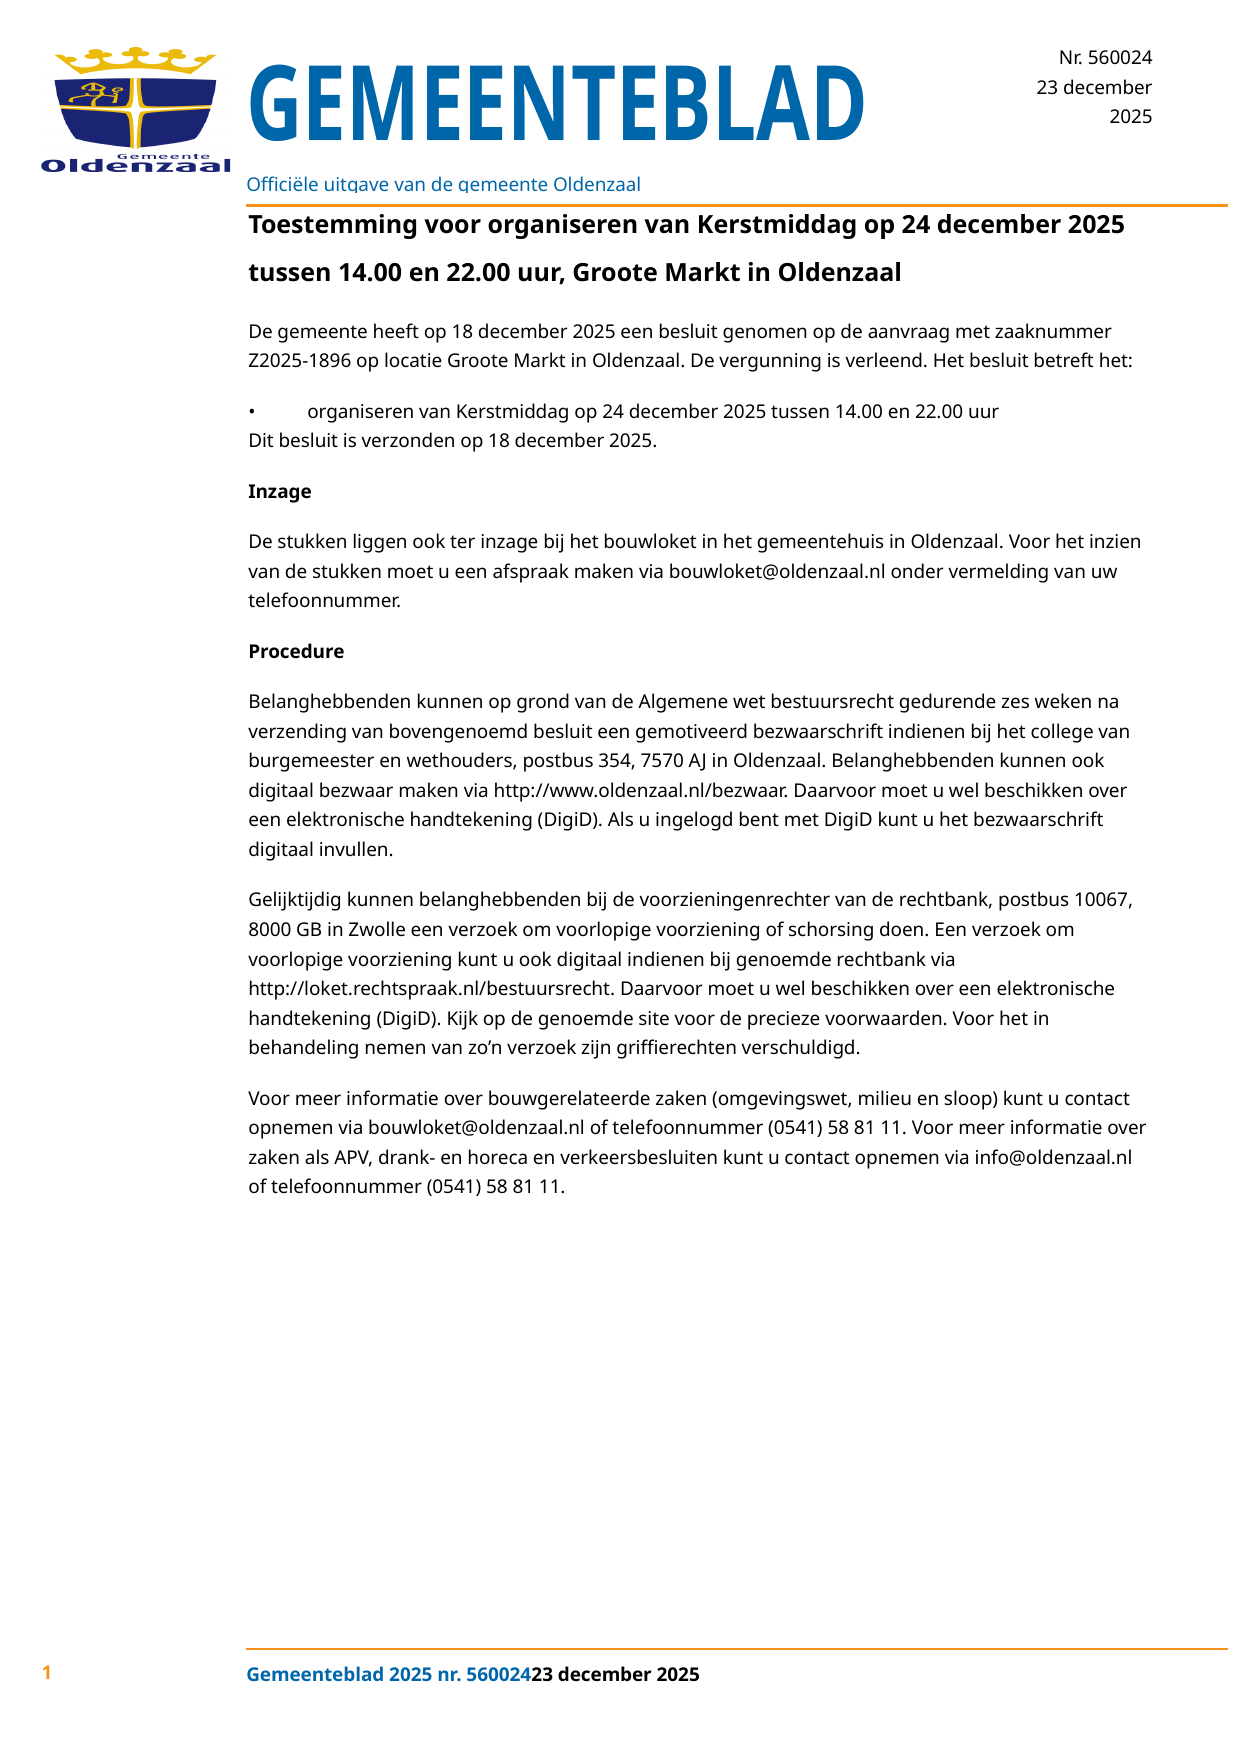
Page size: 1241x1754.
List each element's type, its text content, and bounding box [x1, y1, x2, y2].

text Inzage [248, 478, 1152, 504]
text Dit besluit is verzonden op 18 december 2025. [248, 427, 1152, 453]
text Procedure [248, 638, 1152, 664]
picture [41, 47, 231, 172]
text Gelijktijdig kunnen belanghebbenden bij de voorzieningenrechter van de rechtbank, postbus 10067, 8000 GB in Zwolle een verzoek om voorlopige voorziening of schorsing doen. Een verzoek om voorlopige voorziening kunt u ook digitaal indienen bij genoemde rechtbank via http://loket.rechtspraak.nl/bestuursrecht. Daarvoor moet u wel beschikken over een elektronische handtekening (DigiD). Kijk op de genoemde site voor de precieze voorwaarden. Voor het in behandeling nemen van zo’n verzoek zijn griffierechten verschuldigd. [248, 887, 1152, 1060]
text Belanghebbenden kunnen op grond van de Algemene wet bestuursrecht gedurende zes weken na verzending van bovengenoemd besluit een gemotiveerd bezwaarschrift indienen bij het college van burgemeester en wethouders, postbus 354, 7570 AJ in Oldenzaal. Belanghebbenden kunnen ook digitaal bezwaar maken via http://www.oldenzaal.nl/bezwaar. Daarvoor moet u wel beschikken over een elektronische handtekening (DigiD). Als u ingelogd bent met DigiD kunt u het bezwaarschrift digitaal invullen. [248, 688, 1152, 862]
text Toestemming voor organiseren van Kerstmiddag op 24 december 2025 tussen 14.00 en 22.00 uur, Groote Markt in Oldenzaal [248, 207, 1152, 288]
text De stukken liggen ook ter inzage bij het bouwloket in het gemeentehuis in Oldenzaal. Voor het inzien van de stukken moet u een afspraak maken via bouwloket@oldenzaal.nl onder vermelding van uw telefoonnummer. [248, 528, 1152, 613]
text Voor meer informatie over bouwgerelateerde zaken (omgevingswet, milieu en sloop) kunt u contact opnemen via bouwloket@oldenzaal.nl of telefoonnummer (0541) 58 81 11. Voor meer informatie over zaken als APV, drank- en horeca en verkeersbesluiten kunt u contact opnemen via info@oldenzaal.nl of telefoonnummer (0541) 58 81 11. [248, 1085, 1152, 1199]
text De gemeente heeft op 18 december 2025 een besluit genomen op de aanvraag met zaaknummer Z2025-1896 op locatie Groote Markt in Oldenzaal. De vergunning is verleend. Het besluit betreft het: [248, 318, 1152, 373]
list organiseren van Kerstmiddag op 24 december 2025 tussen 14.00 en 22.00 uur [248, 398, 1152, 424]
